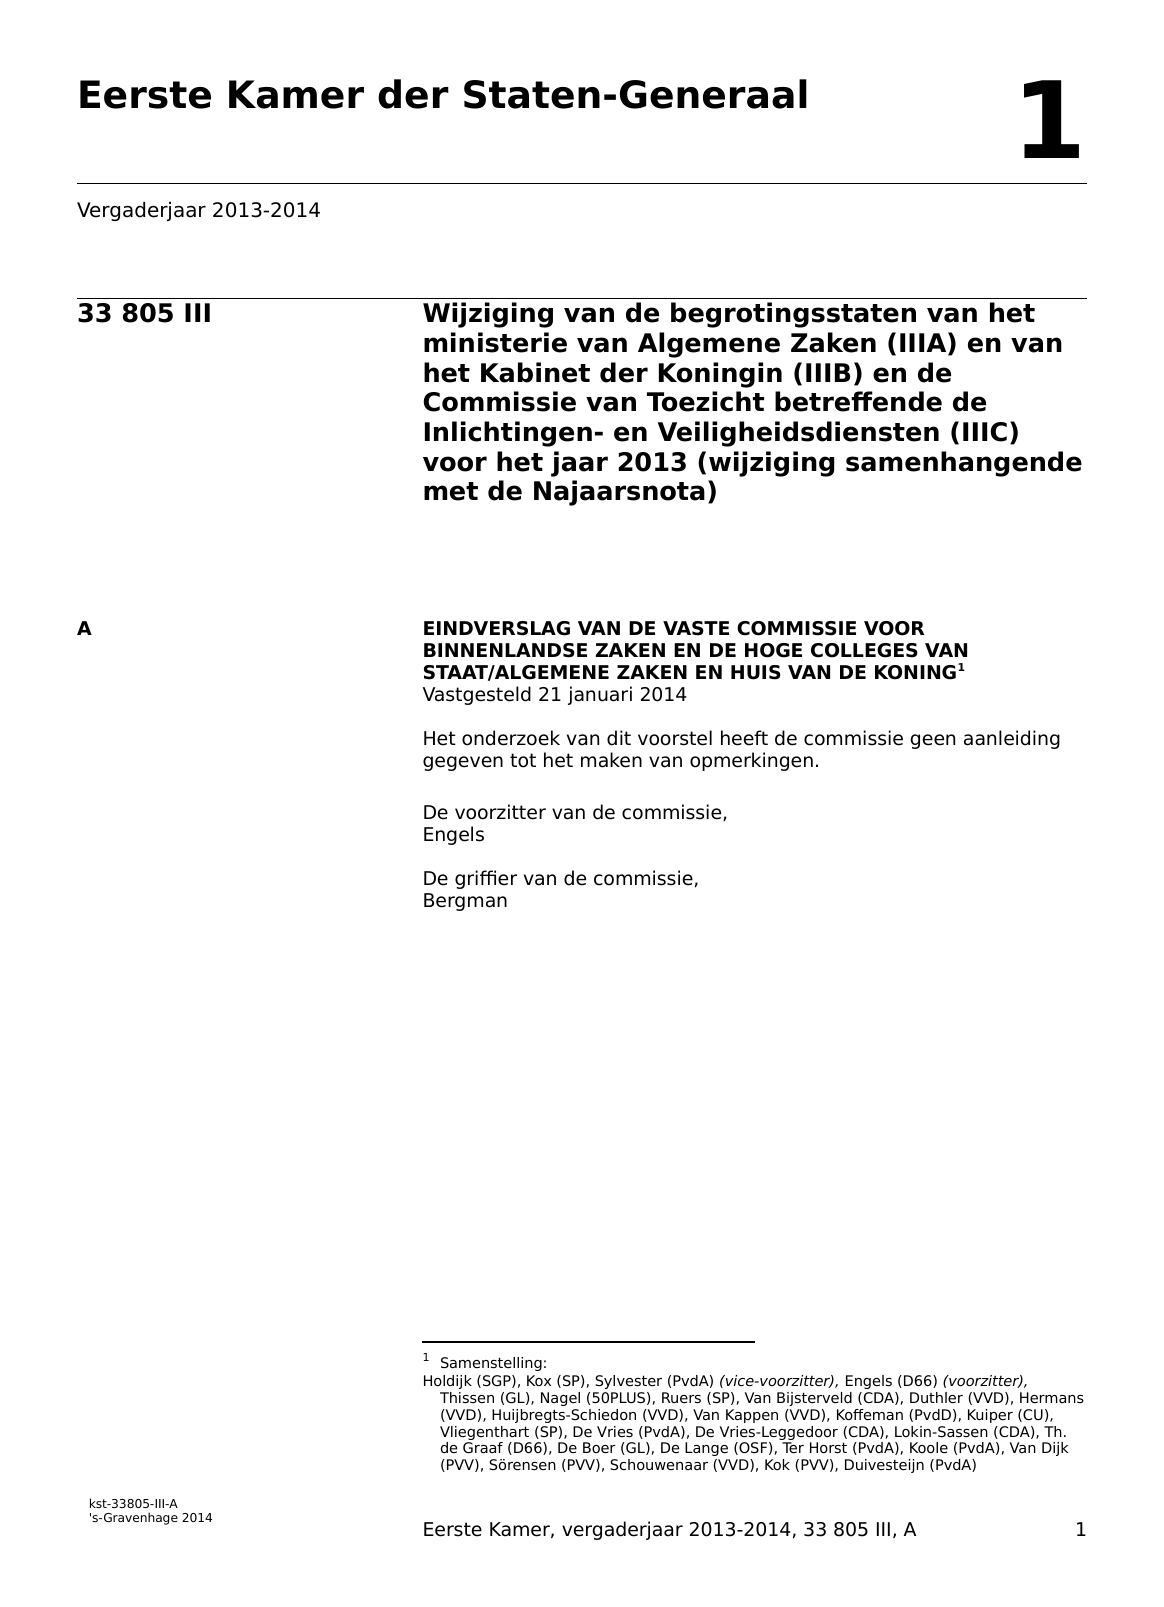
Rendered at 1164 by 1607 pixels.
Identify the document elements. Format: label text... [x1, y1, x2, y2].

text Het onderzoek van dit voorstel heeft de commissie geen aanleiding gegeven tot het maken van opmerkingen. [422, 728, 1087, 772]
subtitle A EINDVERSLAG VAN DE VASTE COMMISSIE VOOR BINNENLANDSE ZAKEN EN DE HOGE COLLEGES VAN STAAT/ALGEMENE ZAKEN EN HUIS VAN DE KONING [77, 618, 1087, 684]
table_cell Vergaderjaar 2013-2014 [77, 184, 1087, 298]
table_header 1 [886, 59, 1087, 183]
text Vastgesteld 21 januari 2014 [422, 684, 1087, 706]
table_header Eerste Kamer der Staten-Generaal [77, 59, 886, 183]
text Samenstelling: [422, 1351, 1087, 1373]
text De voorzitter van de commissie, Engels [422, 802, 1087, 846]
text kst-33805-III-A [88, 1497, 323, 1511]
text De griffier van de commissie, Bergman [422, 868, 1087, 912]
text 's-Gravenhage 2014 [88, 1511, 323, 1525]
text Holdijk (SGP), Kox (SP), Sylvester (PvdA) (vice-voorzitter), Engels (D66) (voorzitter), Thissen (GL), Nagel (50PLUS), Ruers (SP), Van Bijsterveld (CDA), Duthler (VVD), Hermans (VVD), Huijbregts-Schiedon (VVD), Van Kappen (VVD), Koffeman (PvdD), Kuiper (CU), Vliegenthart (SP), De Vries (PvdA), De Vries-Leggedoor (CDA), Lokin-Sassen (CDA), Th. de Graaf (D66), De Boer (GL), De Lange (OSF), Ter Horst (PvdA), Koole (PvdA), Van Dijk (PVV), Sörensen (PVV), Schouwenaar (VVD), Kok (PVV), Duivesteijn (PvdA) [422, 1373, 1087, 1474]
subtitle 33 805 III Wijziging van de begrotingsstaten van het ministerie van Algemene Zaken (IIIA) en van het Kabinet der Koningin (IIIB) en de Commissie van Toezicht betreffende de Inlichtingen- en Veiligheidsdiensten (IIIC) voor het jaar 2013 (wijziging samenhangende met de Najaarsnota) [77, 299, 1087, 507]
